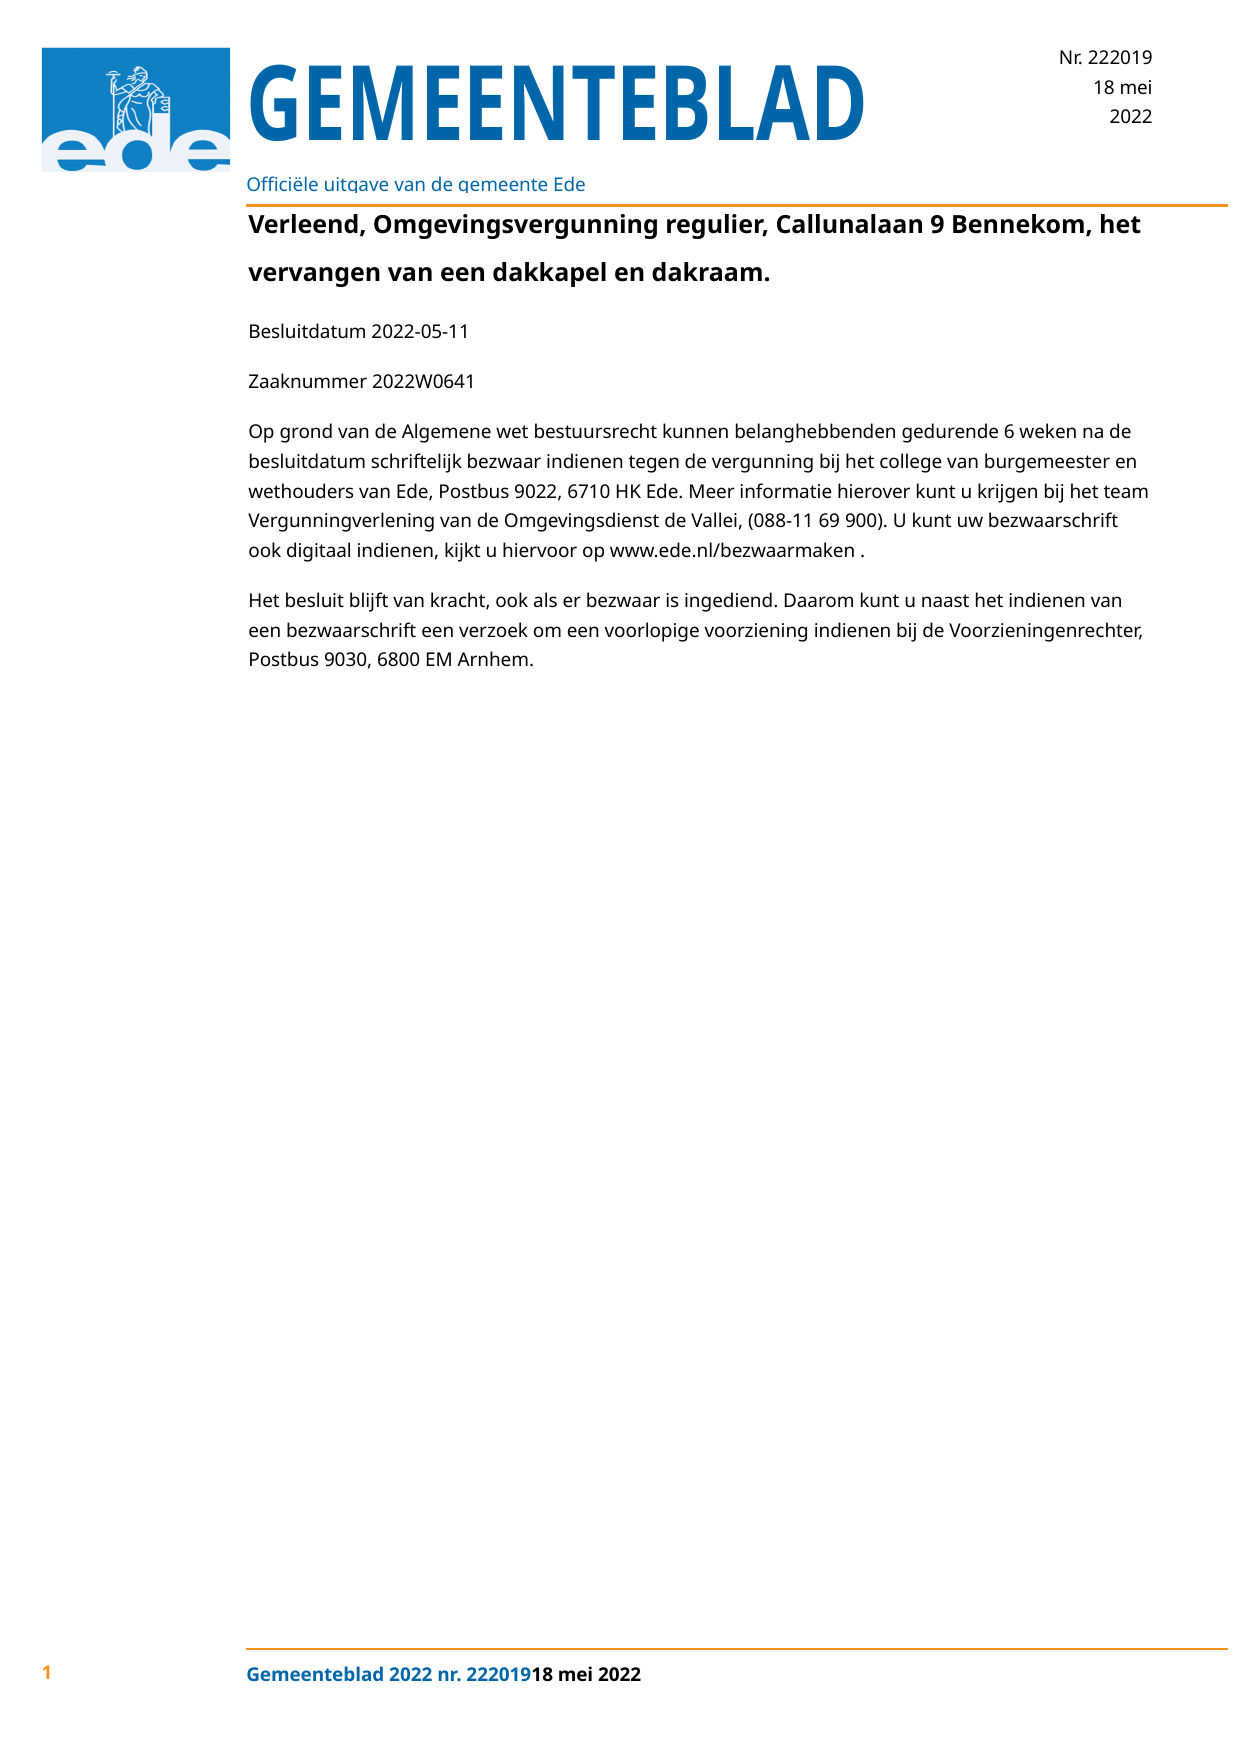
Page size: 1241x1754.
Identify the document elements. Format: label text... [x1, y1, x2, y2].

text Het besluit blijft van kracht, ook als er bezwaar is ingediend. Daarom kunt u naast het indienen van een bezwaarschrift een verzoek om een voorlopige voorziening indienen bij de Voorzieningenrechter, Postbus 9030, 6800 EM Arnhem. [248, 587, 1152, 672]
picture [41, 47, 231, 172]
text Zaaknummer 2022W0641 [248, 368, 1152, 394]
text Op grond van de Algemene wet bestuursrecht kunnen belanghebbenden gedurende 6 weken na de besluitdatum schriftelijk bezwaar indienen tegen de vergunning bij het college van burgemeester en wethouders van Ede, Postbus 9022, 6710 HK Ede. Meer informatie hierover kunt u krijgen bij het team Vergunningverlening van de Omgevingsdienst de Vallei, (088-11 69 900). U kunt uw bezwaarschrift ook digitaal indienen, kijkt u hiervoor op www.ede.nl/bezwaarmaken . [248, 419, 1152, 563]
text Besluitdatum 2022-05-11 [248, 318, 1152, 344]
text Verleend, Omgevingsvergunning regulier, Callunalaan 9 Bennekom, het vervangen van een dakkapel en dakraam. [248, 207, 1152, 288]
